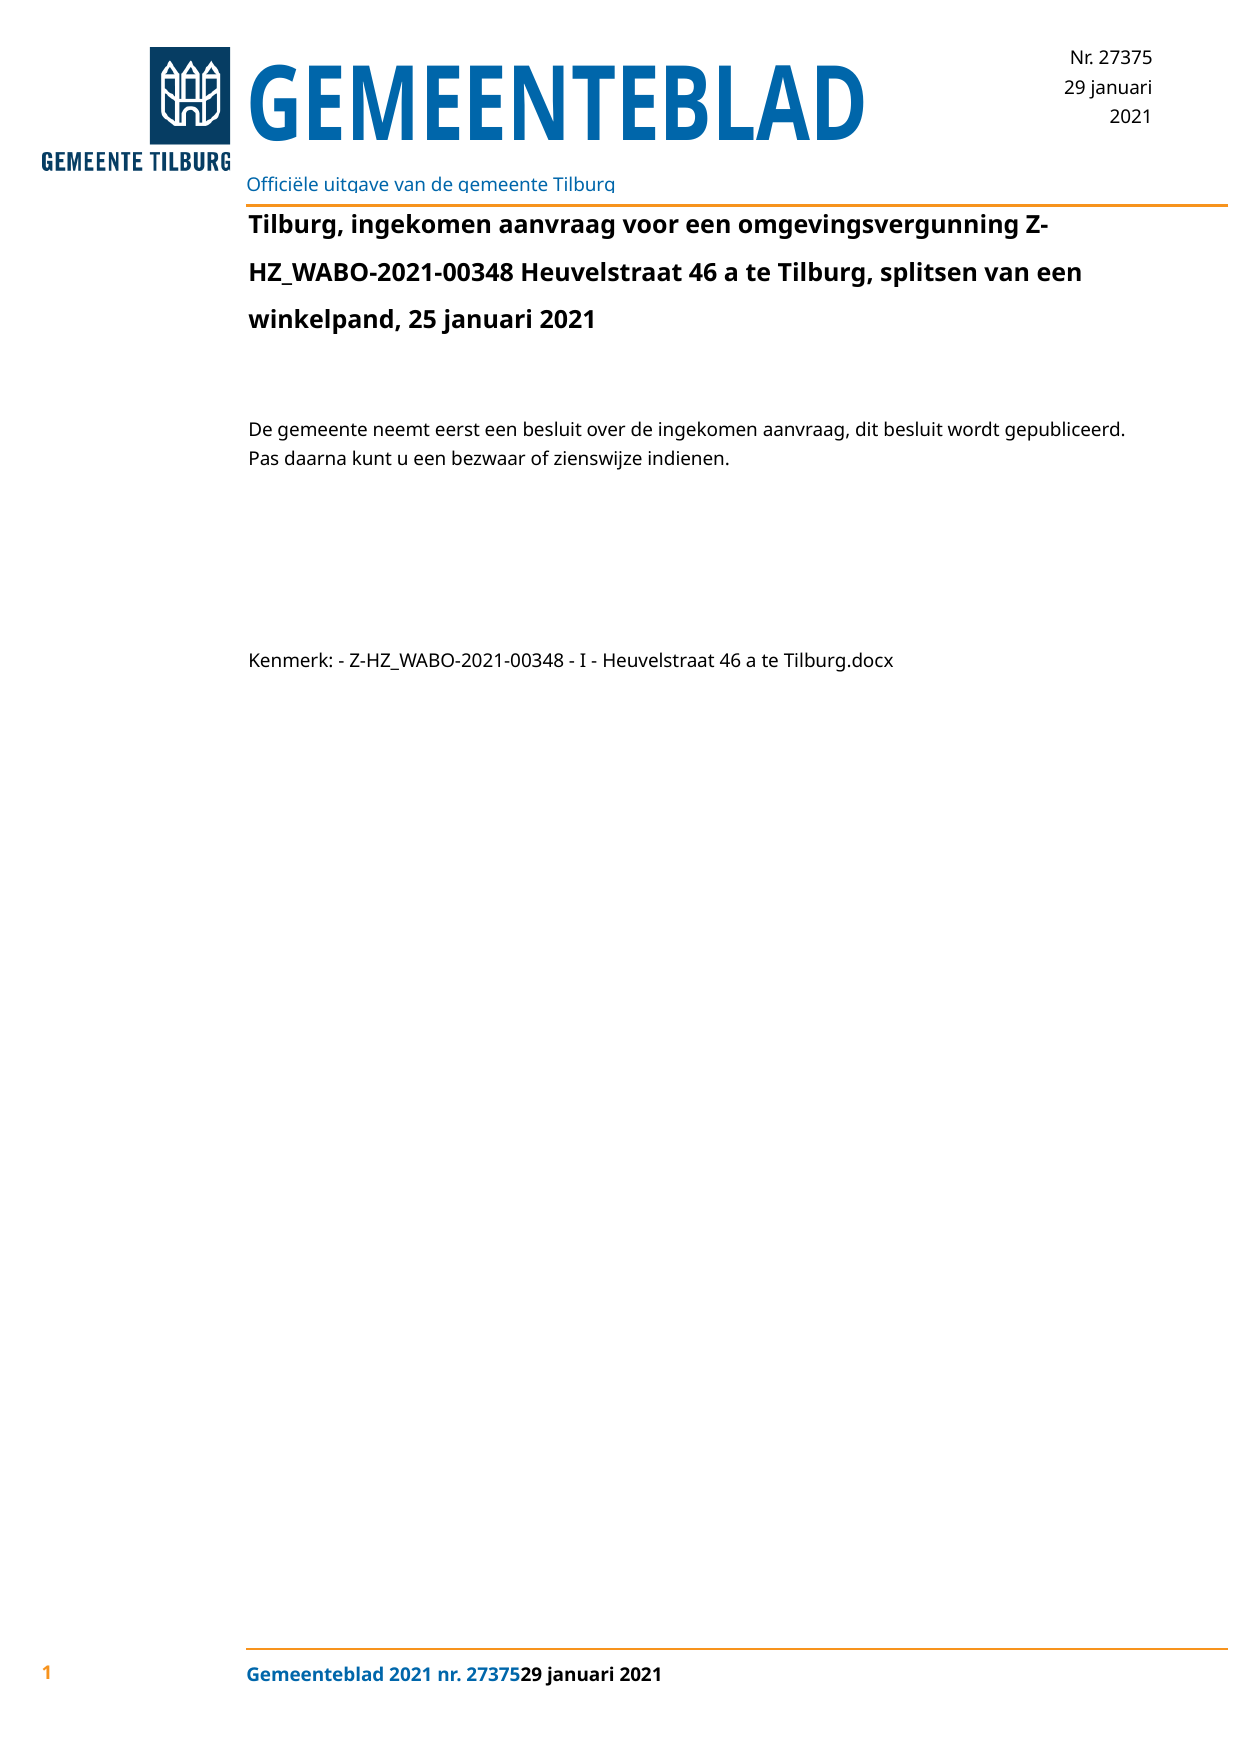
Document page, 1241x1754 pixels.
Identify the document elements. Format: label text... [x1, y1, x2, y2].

text Tilburg, ingekomen aanvraag voor een omgevingsvergunning Z-HZ_WABO-2021-00348 Heuvelstraat 46 a te Tilburg, splitsen van een winkelpand, 25 januari 2021 [248, 207, 1152, 336]
text Kenmerk: - Z-HZ_WABO-2021-00348 - I - Heuvelstraat 46 a te Tilburg.docx [248, 647, 1152, 673]
picture [41, 47, 231, 172]
text De gemeente neemt eerst een besluit over de ingekomen aanvraag, dit besluit wordt gepubliceerd. Pas daarna kunt u een bezwaar of zienswijze indienen. [248, 416, 1152, 471]
